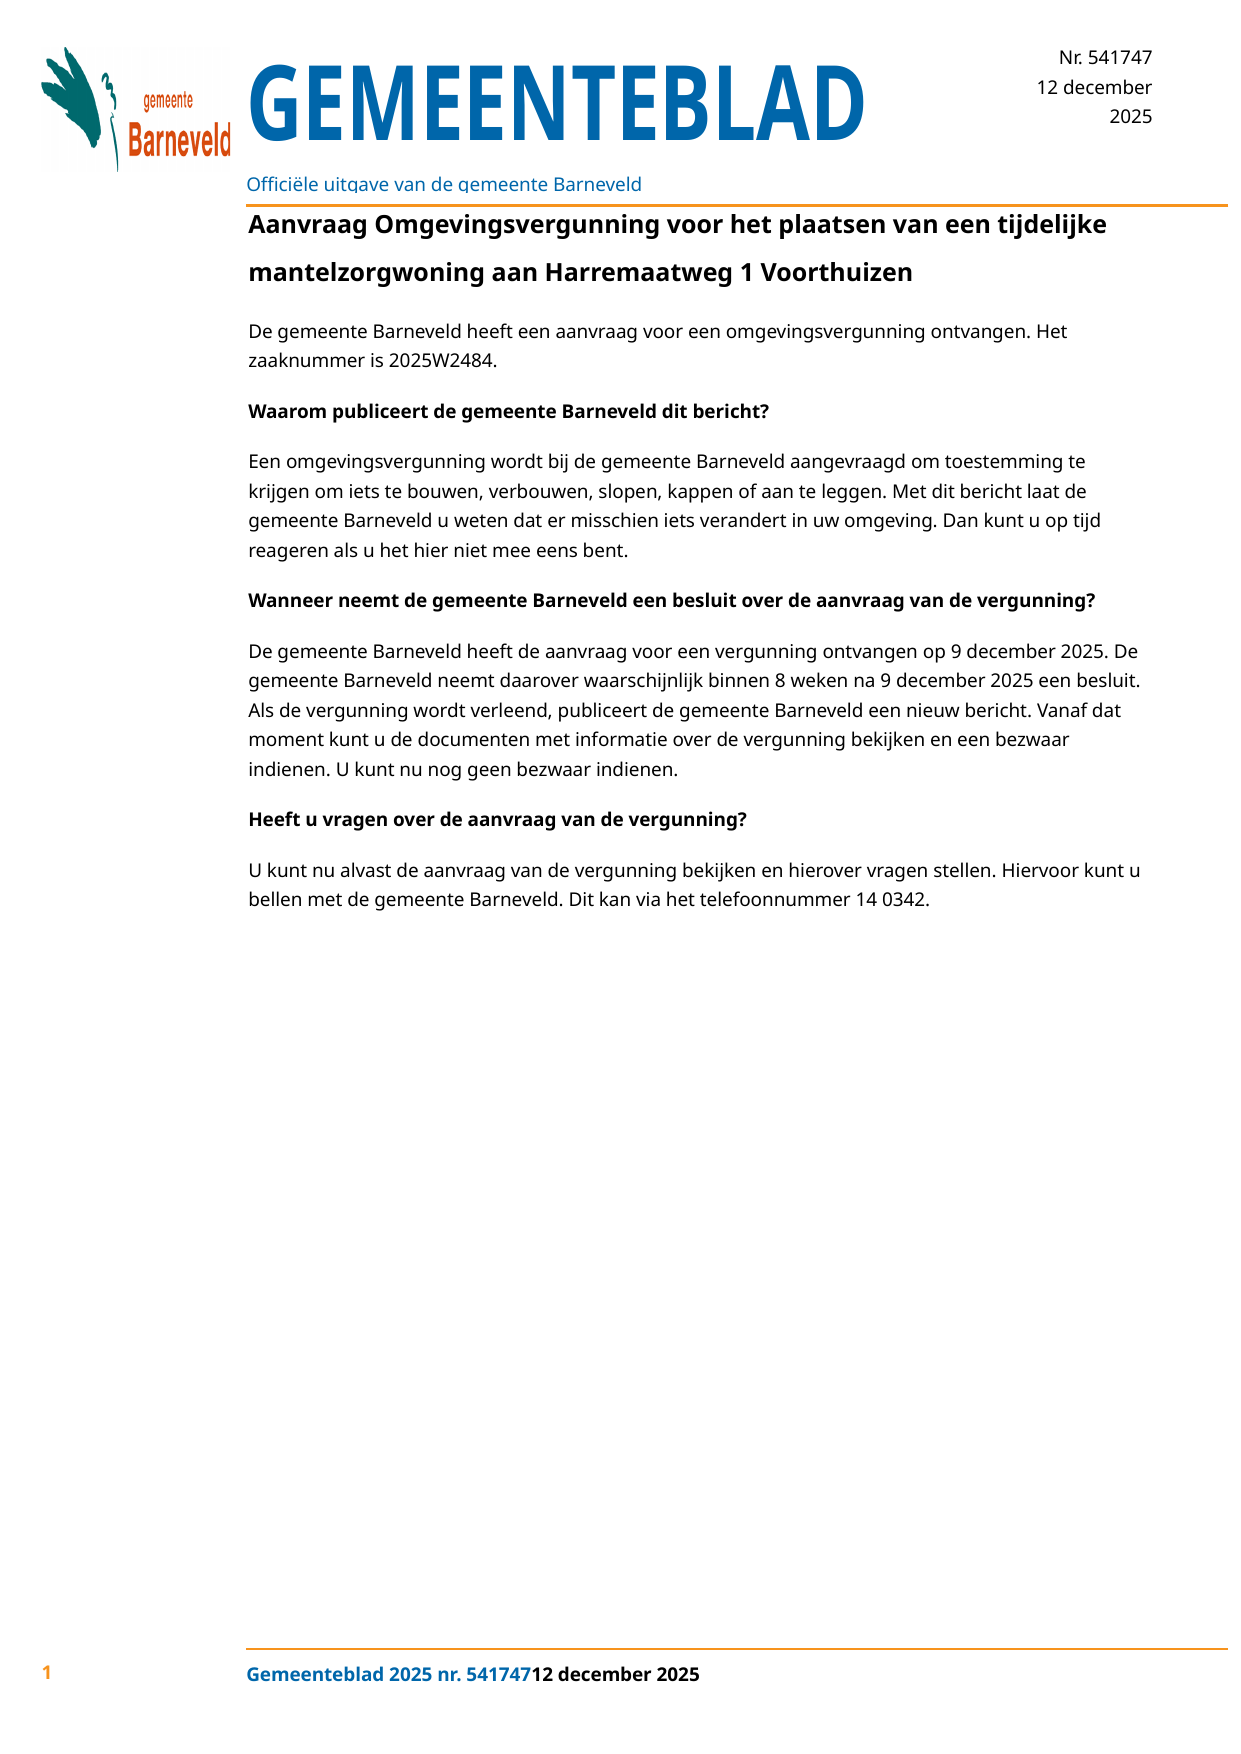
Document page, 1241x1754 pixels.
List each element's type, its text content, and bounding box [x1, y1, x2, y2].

text U kunt nu alvast de aanvraag van de vergunning bekijken en hierover vragen stellen. Hiervoor kunt u bellen met de gemeente Barneveld. Dit kan via het telefoonnummer 14 0342. [248, 857, 1152, 912]
text Heeft u vragen over de aanvraag van de vergunning? [248, 807, 1152, 832]
text De gemeente Barneveld heeft een aanvraag voor een omgevingsvergunning ontvangen. Het zaaknummer is 2025W2484. [248, 318, 1152, 373]
text Een omgevingsvergunning wordt bij de gemeente Barneveld aangevraagd om toestemming te krijgen om iets te bouwen, verbouwen, slopen, kappen of aan te leggen. Met dit bericht laat de gemeente Barneveld u weten dat er misschien iets verandert in uw omgeving. Dan kunt u op tijd reageren als u het hier niet mee eens bent. [248, 448, 1152, 563]
text Wanneer neemt de gemeente Barneveld een besluit over de aanvraag van de vergunning? [248, 587, 1152, 613]
text Waarom publiceert de gemeente Barneveld dit bericht? [248, 398, 1152, 424]
text Aanvraag Omgevingsvergunning voor het plaatsen van een tijdelijke mantelzorgwoning aan Harremaatweg 1 Voorthuizen [248, 207, 1152, 288]
text De gemeente Barneveld heeft de aanvraag voor een vergunning ontvangen op 9 december 2025. De gemeente Barneveld neemt daarover waarschijnlijk binnen 8 weken na 9 december 2025 een besluit. Als de vergunning wordt verleend, publiceert de gemeente Barneveld een nieuw bericht. Vanaf dat moment kunt u de documenten met informatie over de vergunning bekijken en een bezwaar indienen. U kunt nu nog geen bezwaar indienen. [248, 638, 1152, 782]
picture [41, 47, 231, 172]
